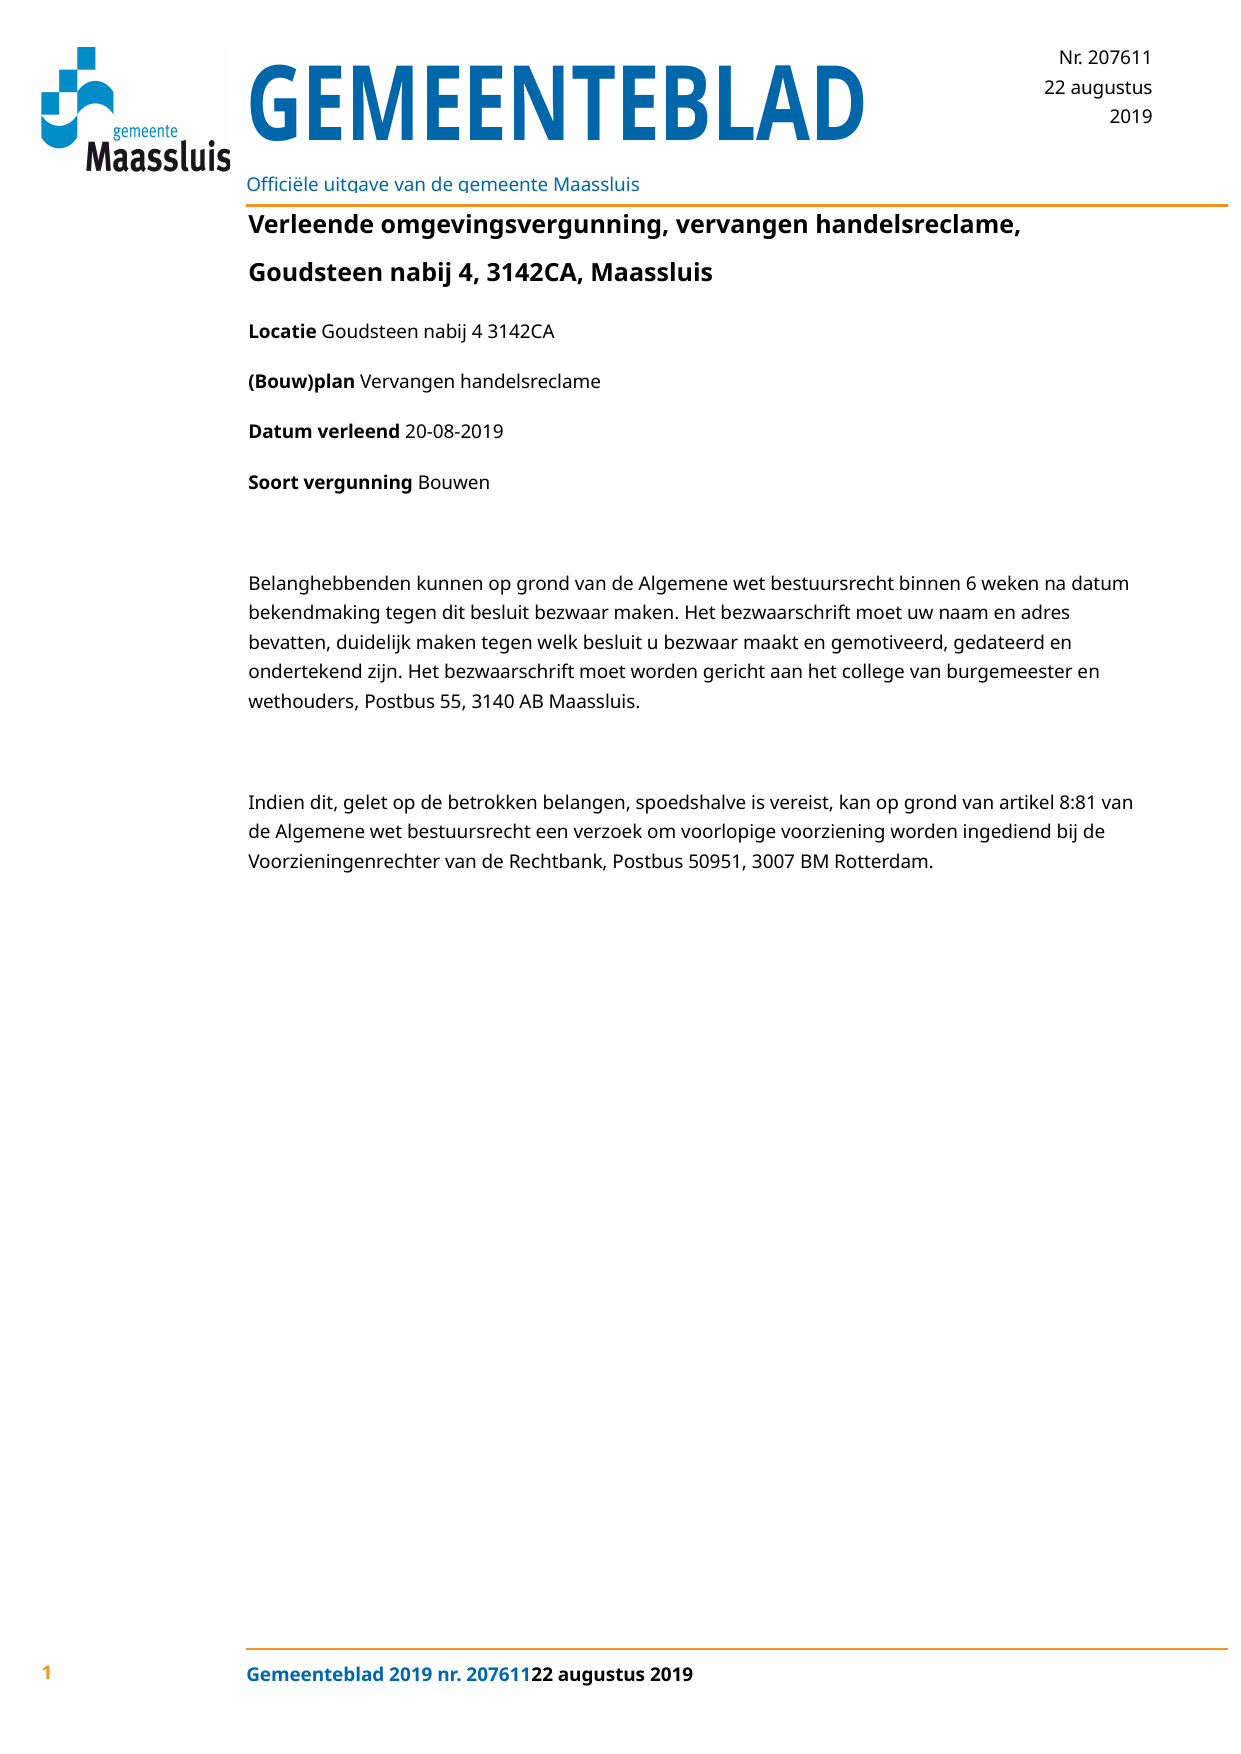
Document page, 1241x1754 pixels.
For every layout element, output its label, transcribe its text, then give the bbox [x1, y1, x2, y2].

text Verleende omgevingsvergunning, vervangen handelsreclame, Goudsteen nabij 4, 3142CA, Maassluis [248, 207, 1152, 288]
text (Bouw)plan Vervangen handelsreclame [248, 368, 1152, 394]
text Soort vergunning Bouwen [248, 469, 1152, 495]
text Belanghebbenden kunnen op grond van de Algemene wet bestuursrecht binnen 6 weken na datum bekendmaking tegen dit besluit bezwaar maken. Het bezwaarschrift moet uw naam en adres bevatten, duidelijk maken tegen welk besluit u bezwaar maakt en gemotiveerd, gedateerd en ondertekend zijn. Het bezwaarschrift moet worden gericht aan het college van burgemeester en wethouders, Postbus 55, 3140 AB Maassluis. [248, 570, 1152, 714]
text Indien dit, gelet op de betrokken belangen, spoedshalve is vereist, kan op grond van artikel 8:81 van de Algemene wet bestuursrecht een verzoek om voorlopige voorziening worden ingediend bij de Voorzieningenrechter van de Rechtbank, Postbus 50951, 3007 BM Rotterdam. [248, 789, 1152, 874]
picture [41, 47, 77, 92]
picture [41, 47, 231, 172]
text Datum verleend 20-08-2019 [248, 419, 1152, 444]
text Locatie Goudsteen nabij 4 3142CA [248, 318, 1152, 344]
